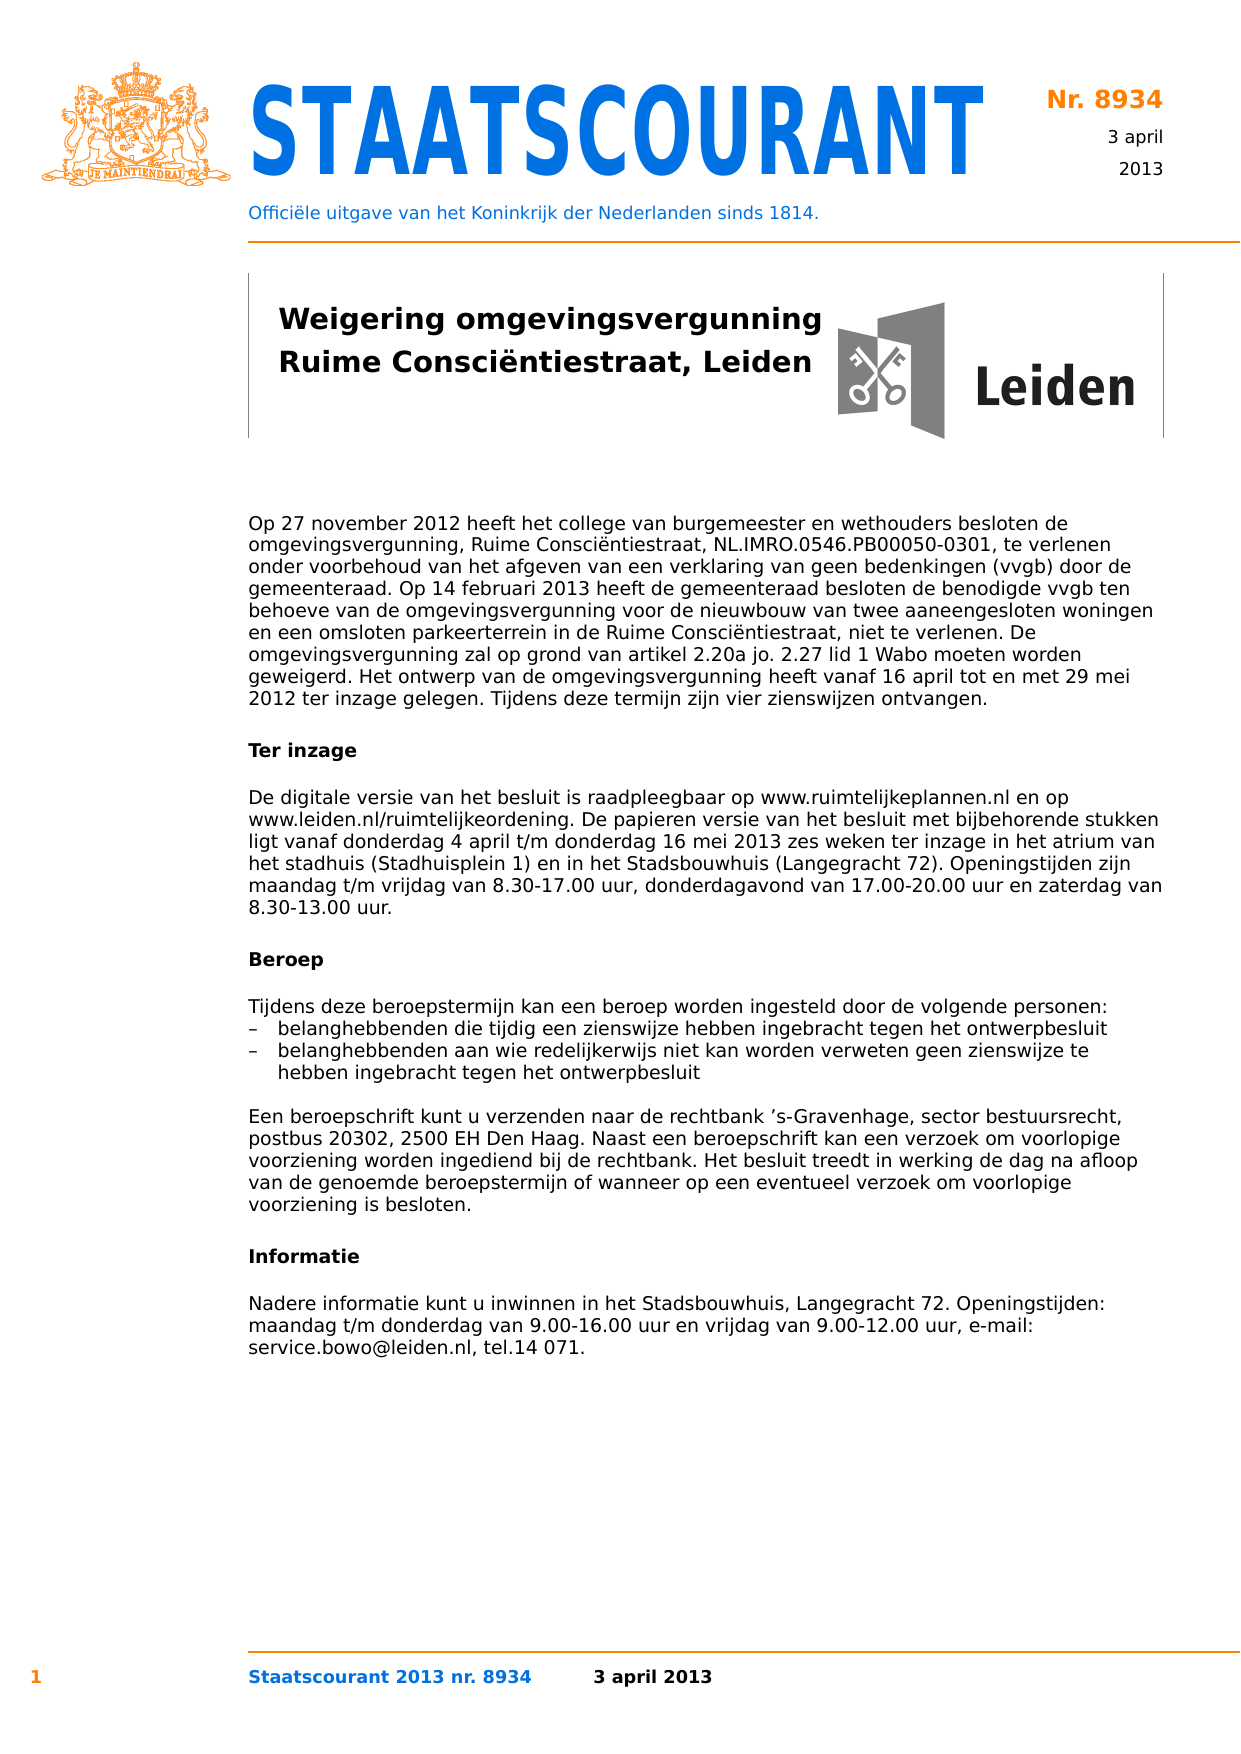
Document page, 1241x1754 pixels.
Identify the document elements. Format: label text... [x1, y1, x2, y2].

table_cell Officiële uitgave van het Koninkrijk der Nederlanden sinds 1814. [248, 203, 1240, 241]
text Op 27 november 2012 heeft het college van burgemeester en wethouders besloten de omgevingsvergunning, Ruime Consciëntiestraat, NL.IMRO.0546.PB00050-0301, te verlenen onder voorbehoud van het afgeven van een verklaring van geen bedenkingen (vvgb) door de gemeenteraad. Op 14 februari 2013 heeft de gemeenteraad besloten de benodigde vvgb ten behoeve van de omgevingsvergunning voor de nieuwbouw van twee aaneengesloten woningen en een omsloten parkeerterrein in de Ruime Consciëntiestraat, niet te verlenen. De omgevingsvergunning zal op grond van artikel 2.20a jo. 2.27 lid 1 Wabo moeten worden geweigerd. Het ontwerp van de omgevingsvergunning heeft vanaf 16 april tot en met 29 mei 2012 ter inzage gelegen. Tijdens deze termijn zijn vier zienswijzen ontvangen. [248, 512, 1163, 710]
text Nadere informatie kunt u inwinnen in het Stadsbouwhuis, Langegracht 72. Openingstijden: maandag t/m donderdag van 9.00-16.00 uur en vrijdag van 9.00-12.00 uur, e-mail: service.bowo@leiden.nl, tel.14 071. [248, 1293, 1163, 1359]
subtitle Weigering omgevingsvergunning Ruime Consciëntiestraat, Leiden [249, 273, 1163, 438]
subtitle Beroep [248, 949, 1163, 971]
picture [838, 302, 1134, 439]
text – belanghebbenden aan wie redelijkerwijs niet kan worden verweten geen zienswijze te hebben ingebracht tegen het ontwerpbesluit [248, 1040, 1163, 1084]
subtitle Ter inzage [248, 740, 1163, 762]
picture [41, 62, 231, 186]
table_header STAATSCOURANT [248, 62, 998, 203]
table_header [25, 62, 248, 241]
text Tijdens deze beroepstermijn kan een beroep worden ingesteld door de volgende personen: [248, 996, 1163, 1018]
text De digitale versie van het besluit is raadpleegbaar op www.ruimtelijkeplannen.nl en op www.leiden.nl/ruimtelijkeordening. De papieren versie van het besluit met bijbehorende stukken ligt vanaf donderdag 4 april t/m donderdag 16 mei 2013 zes weken ter inzage in het atrium van het stadhuis (Stadhuisplein 1) en in het Stadsbouwhuis (Langegracht 72). Openingstijden zijn maandag t/m vrijdag van 8.30-17.00 uur, donderdagavond van 17.00-20.00 uur en zaterdag van 8.30-13.00 uur. [248, 787, 1163, 919]
table_cell 2013 [998, 153, 1240, 203]
table_cell 3 april [998, 121, 1240, 153]
subtitle Informatie [248, 1246, 1163, 1268]
text – belanghebbenden die tijdig een zienswijze hebben ingebracht tegen het ontwerpbesluit [248, 1018, 1163, 1040]
table_header Nr. 8934 [998, 62, 1240, 121]
text Een beroepschrift kunt u verzenden naar de rechtbank ’s-Gravenhage, sector bestuursrecht, postbus 20302, 2500 EH Den Haag. Naast een beroepschrift kan een verzoek om voorlopige voorziening worden ingediend bij de rechtbank. Het besluit treedt in werking de dag na afloop van de genoemde beroepstermijn of wanneer op een eventueel verzoek om voorlopige voorziening is besloten. [248, 1106, 1163, 1216]
